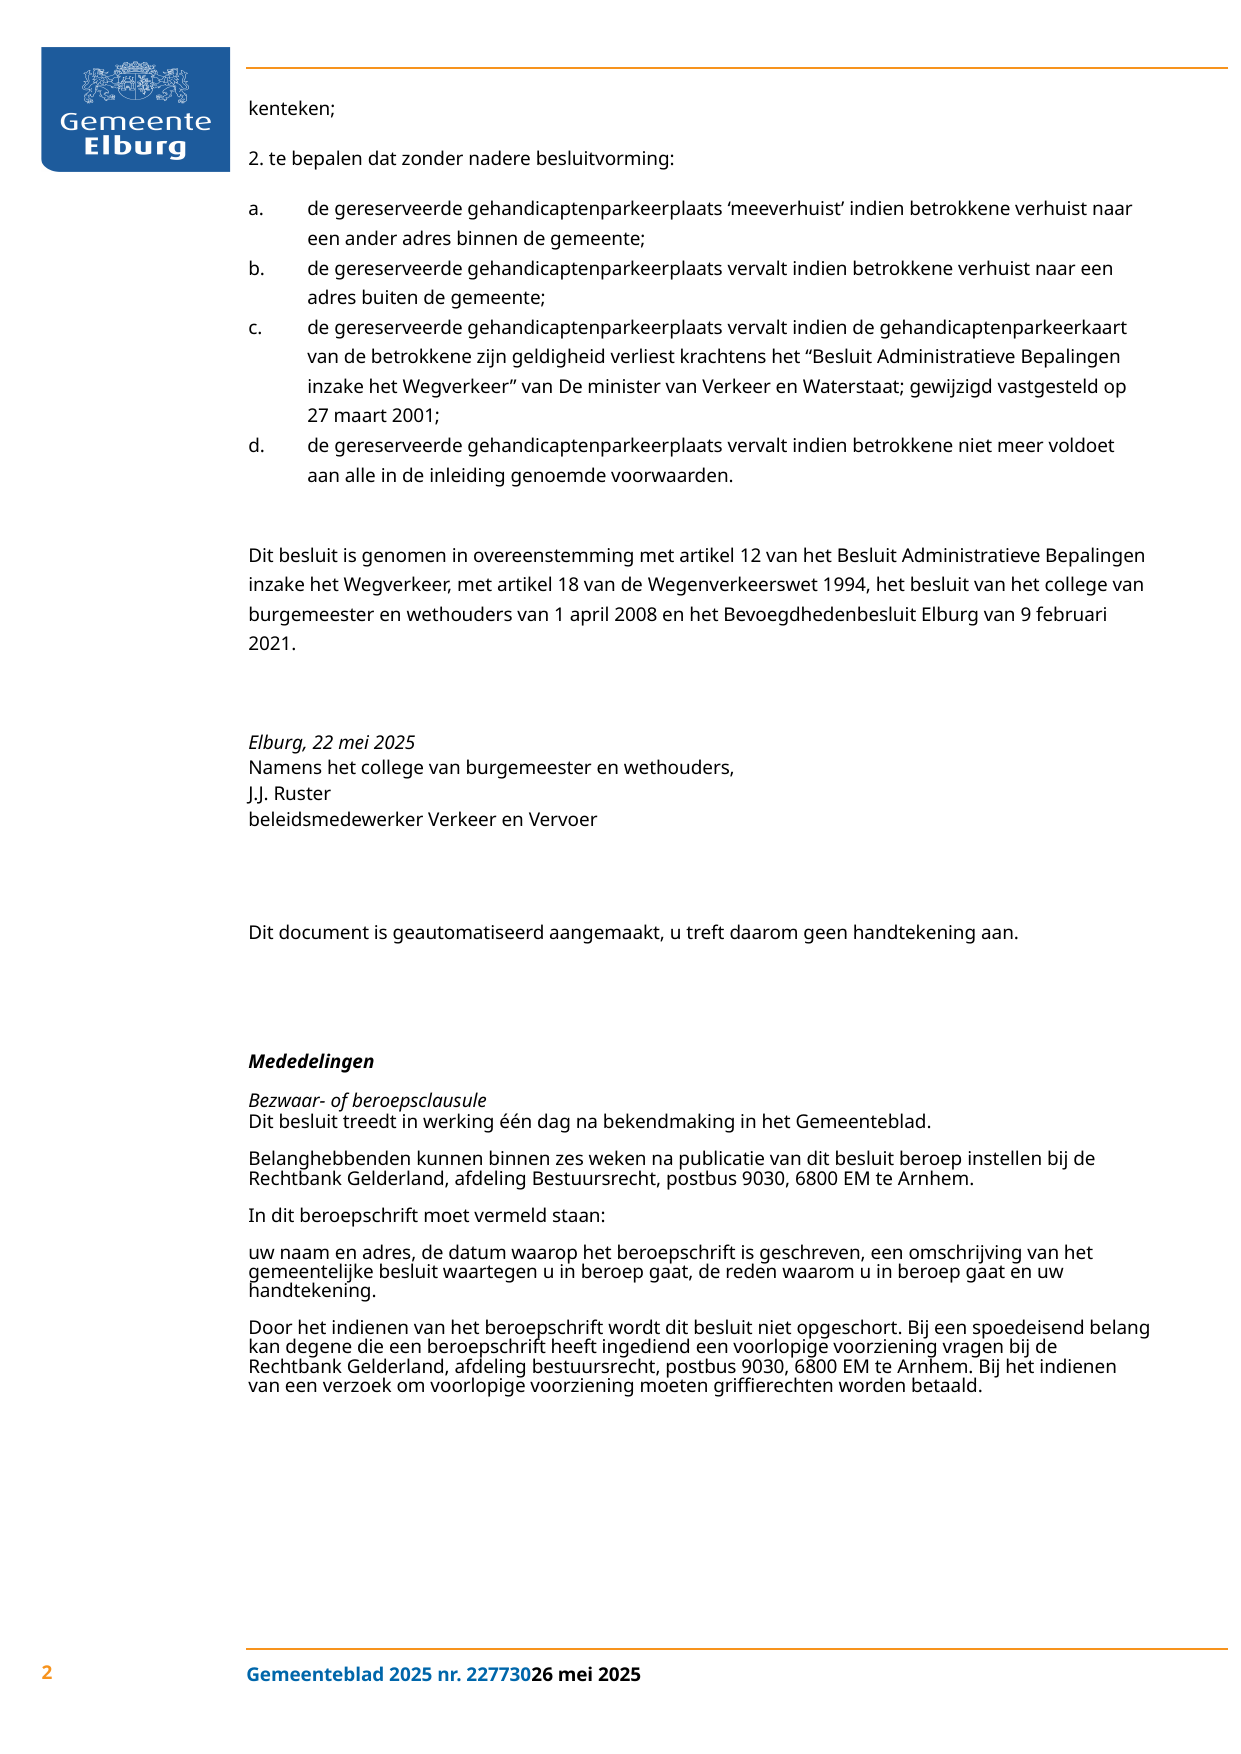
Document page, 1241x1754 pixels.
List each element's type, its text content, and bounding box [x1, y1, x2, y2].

text Bezwaar- of beroepsclausule [248, 1088, 1152, 1113]
list de gereserveerde gehandicaptenparkeerplaats vervalt indien de gehandicaptenparkeerkaart van de betrokkene zijn geldigheid verliest krachtens het “Besluit Administratieve Bepalingen inzake het Wegverkeer” van De minister van Verkeer en Waterstaat; gewijzigd vastgesteld op 27 maart 2001; [248, 314, 1152, 428]
text Door het indienen van het beroepschrift wordt dit besluit niet opgeschort. Bij een spoedeisend belang kan degene die een beroepschrift heeft ingediend een voorlopige voorziening vragen bij de Rechtbank Gelderland, afdeling bestuursrecht, postbus 9030, 6800 EM te Arnhem. Bij het indienen van een verzoek om voorlopige voorziening moeten griffierechten worden betaald. [248, 1319, 1152, 1396]
text beleidsmedewerker Verkeer en Vervoer [248, 806, 1152, 832]
text Elburg, 22 mei 2025 [248, 729, 1152, 754]
text 2. te bepalen dat zonder nadere besluitvorming: [248, 145, 1152, 171]
list de gereserveerde gehandicaptenparkeerplaats vervalt indien betrokkene verhuist naar een adres buiten de gemeente; [248, 255, 1152, 310]
text J.J. Ruster [248, 780, 1152, 806]
picture [41, 47, 231, 172]
text Belanghebbenden kunnen binnen zes weken na publicatie van dit besluit beroep instellen bij de Rechtbank Gelderland, afdeling Bestuursrecht, postbus 9030, 6800 EM te Arnhem. [248, 1150, 1152, 1189]
text Mededelingen [248, 1048, 1152, 1074]
text Dit document is geautomatiseerd aangemaakt, u treft daarom geen handtekening aan. [248, 924, 1152, 943]
list de gereserveerde gehandicaptenparkeerplaats ‘meeverhuist’ indien betrokkene verhuist naar een ander adres binnen de gemeente; [248, 196, 1152, 251]
list de gereserveerde gehandicaptenparkeerplaats vervalt indien betrokkene niet meer voldoet aan alle in de inleiding genoemde voorwaarden. [248, 432, 1152, 488]
text Namens het college van burgemeester en wethouders, [248, 754, 1152, 780]
text In dit beroepschrift moet vermeld staan: [248, 1207, 1152, 1226]
text uw naam en adres, de datum waarop het beroepschrift is geschreven, een omschrijving van het gemeentelijke besluit waartegen u in beroep gaat, de reden waarom u in beroep gaat en uw handtekening. [248, 1244, 1152, 1301]
text Dit besluit is genomen in overeenstemming met artikel 12 van het Besluit Administratieve Bepalingen inzake het Wegverkeer, met artikel 18 van de Wegenverkeerswet 1994, het besluit van het college van burgemeester en wethouders van 1 april 2008 en het Bevoegdhedenbesluit Elburg van 9 februari 2021. [248, 542, 1152, 656]
text Dit besluit treedt in werking één dag na bekendmaking in het Gemeenteblad. [248, 1113, 1152, 1133]
text kenteken; [248, 95, 1152, 121]
